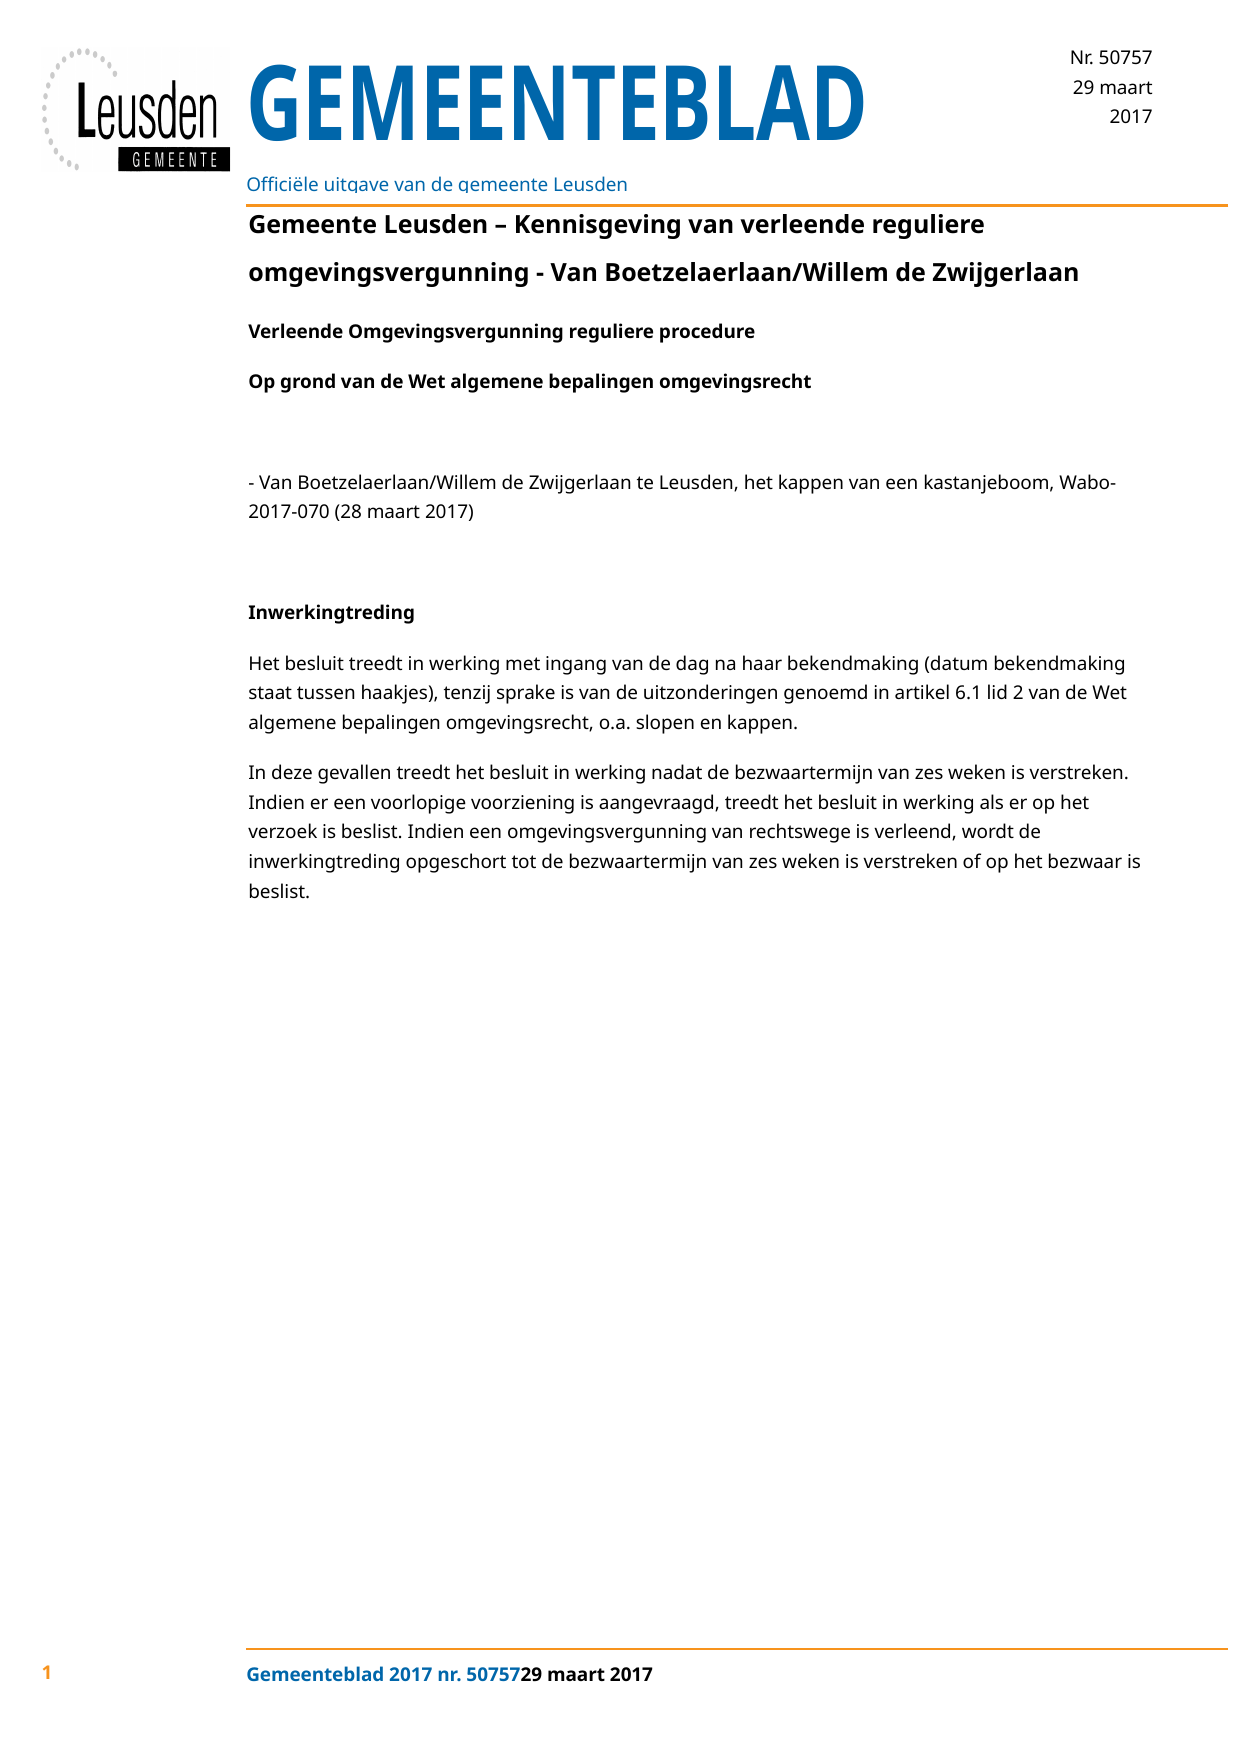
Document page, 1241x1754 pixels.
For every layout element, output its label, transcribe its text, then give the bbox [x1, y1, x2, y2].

text Verleende Omgevingsvergunning reguliere procedure [248, 318, 1152, 344]
text Gemeente Leusden – Kennisgeving van verleende reguliere omgevingsvergunning - Van Boetzelaerlaan/Willem de Zwijgerlaan [248, 207, 1152, 288]
text Het besluit treedt in werking met ingang van de dag na haar bekendmaking (datum bekendmaking staat tussen haakjes), tenzij sprake is van de uitzonderingen genoemd in artikel 6.1 lid 2 van de Wet algemene bepalingen omgevingsrecht, o.a. slopen en kappen. [248, 650, 1152, 735]
text Op grond van de Wet algemene bepalingen omgevingsrecht [248, 368, 1152, 394]
text In deze gevallen treedt het besluit in werking nadat de bezwaartermijn van zes weken is verstreken. Indien er een voorlopige voorziening is aangevraagd, treedt het besluit in werking als er op het verzoek is beslist. Indien een omgevingsvergunning van rechtswege is verleend, wordt de inwerkingtreding opgeschort tot de bezwaartermijn van zes weken is verstreken of op het bezwaar is beslist. [248, 759, 1152, 904]
picture [41, 47, 231, 172]
text Inwerkingtreding [248, 599, 1152, 625]
text - Van Boetzelaerlaan/Willem de Zwijgerlaan te Leusden, het kappen van een kastanjeboom, Wabo-2017-070 (28 maart 2017) [248, 469, 1152, 524]
